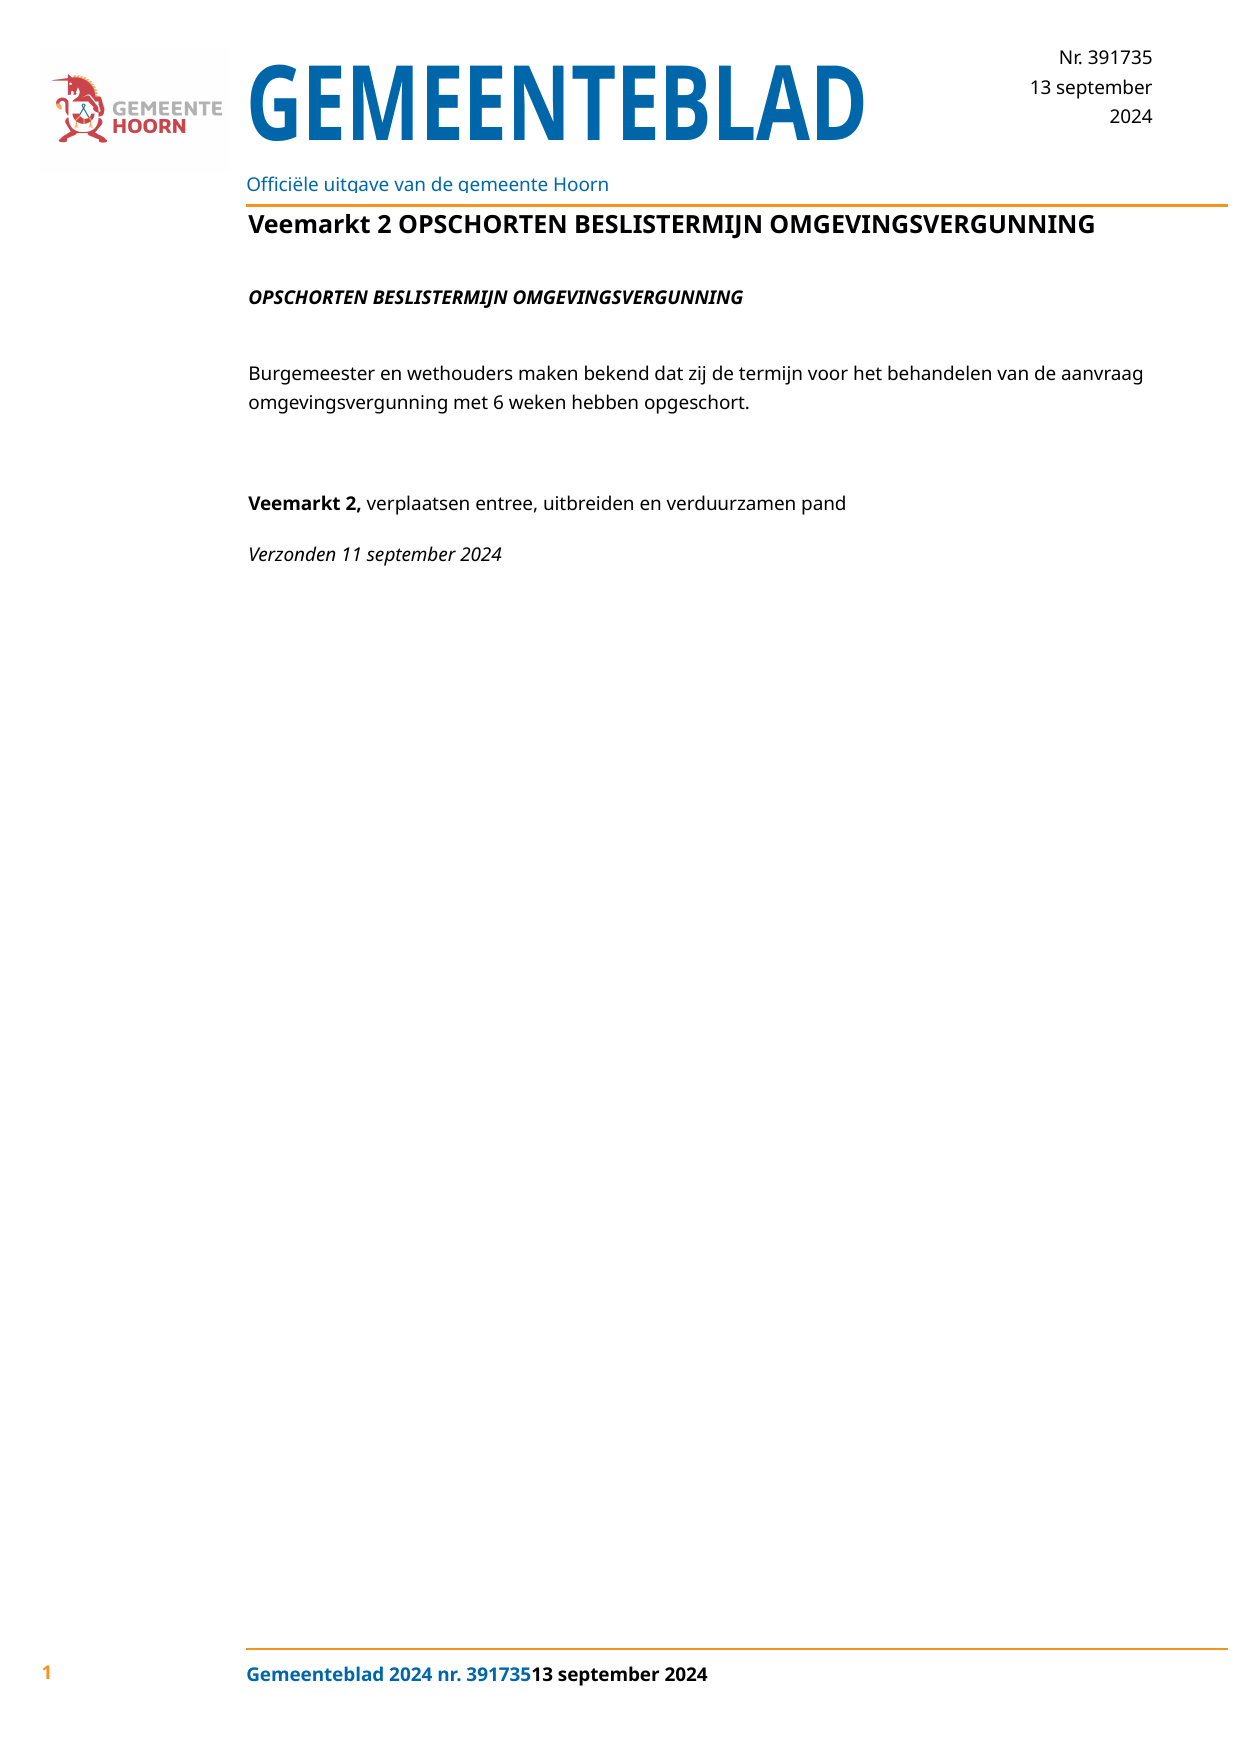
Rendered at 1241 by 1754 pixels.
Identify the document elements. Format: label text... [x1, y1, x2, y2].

text Verzonden 11 september 2024 [248, 541, 1152, 567]
picture [41, 47, 231, 172]
text Veemarkt 2, verplaatsen entree, uitbreiden en verduurzamen pand [248, 490, 1152, 516]
text Burgemeester en wethouders maken bekend dat zij de termijn voor het behandelen van de aanvraag omgevingsvergunning met 6 weken hebben opgeschort. [248, 360, 1152, 415]
text OPSCHORTEN BESLISTERMIJN OMGEVINGSVERGUNNING [248, 284, 1152, 309]
text Veemarkt 2 OPSCHORTEN BESLISTERMIJN OMGEVINGSVERGUNNING [248, 207, 1152, 241]
